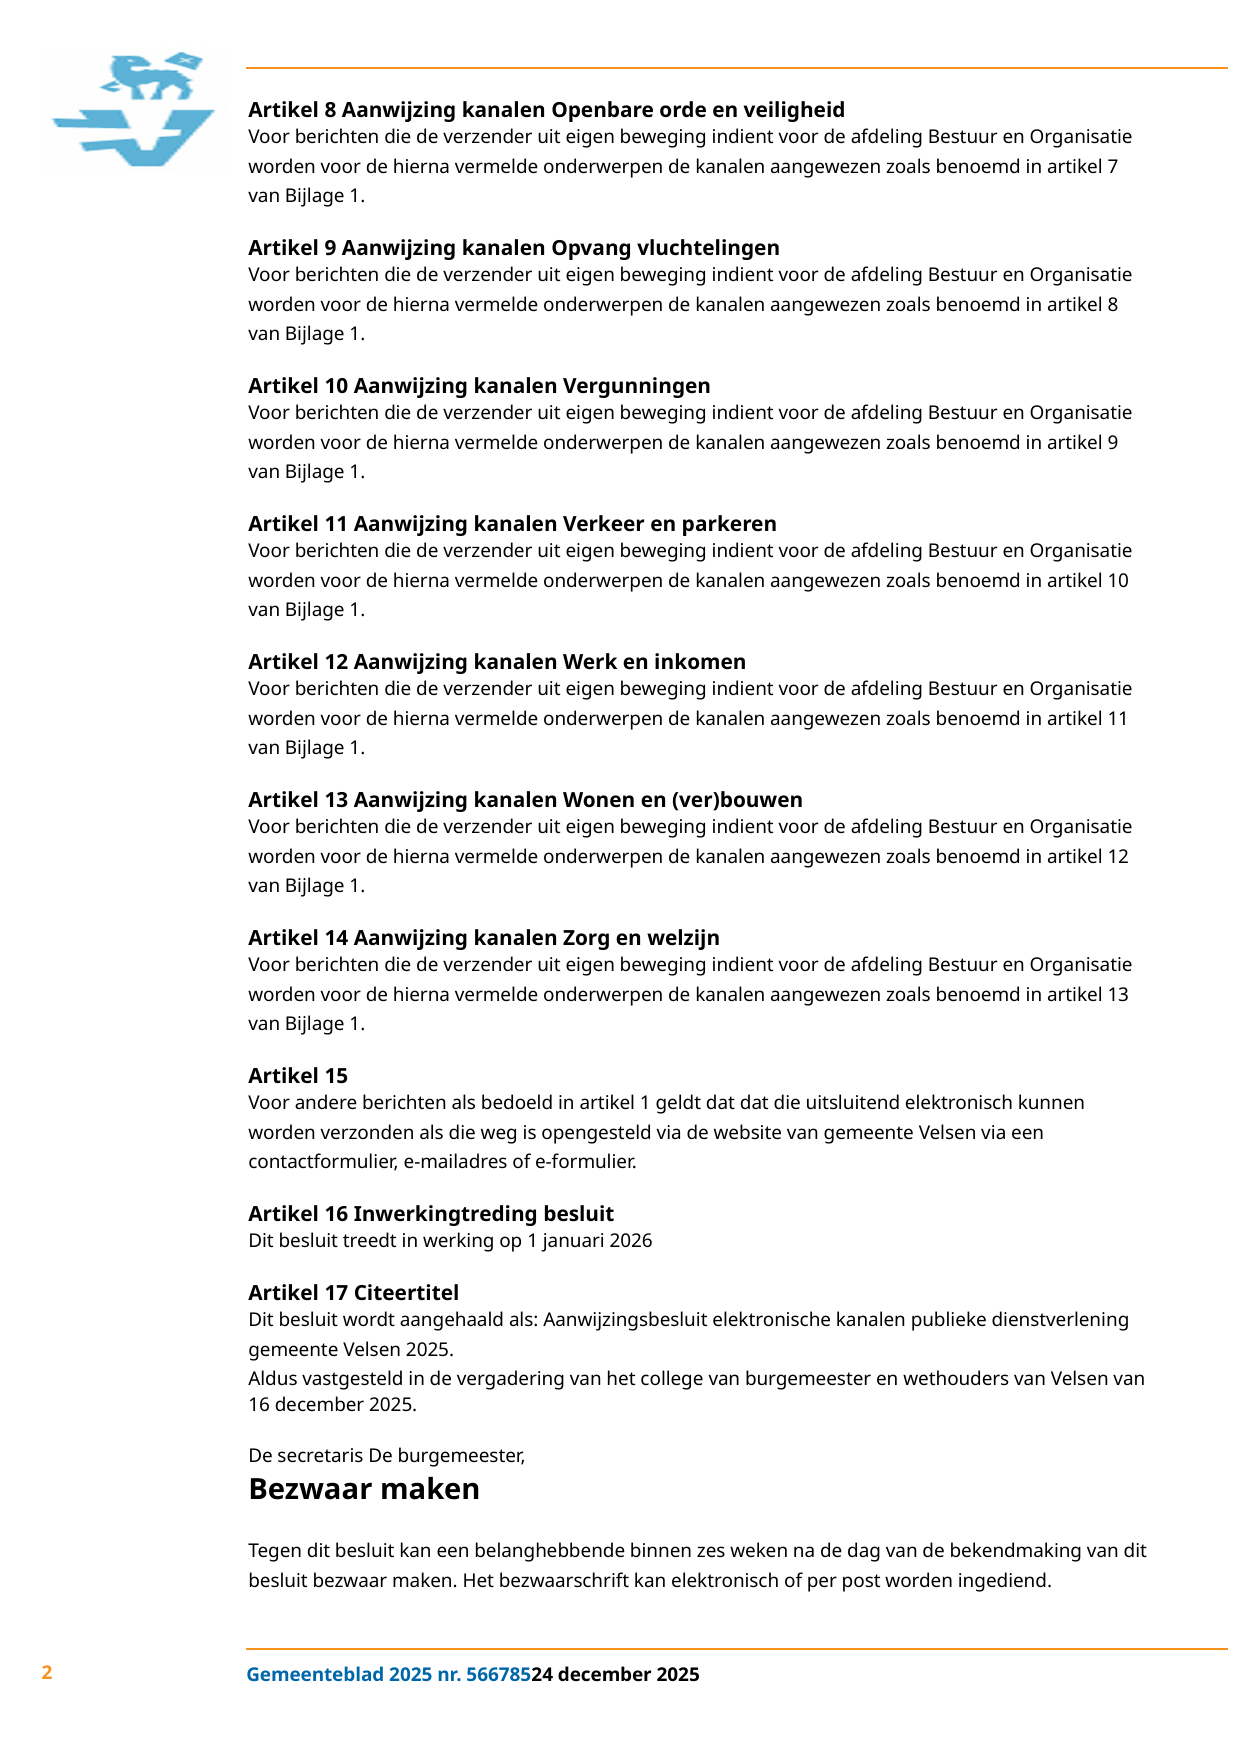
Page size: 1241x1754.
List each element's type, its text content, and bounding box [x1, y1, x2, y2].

text Dit besluit wordt aangehaald als: Aanwijzingsbesluit elektronische kanalen publieke dienstverlening gemeente Velsen 2025. [248, 1306, 1152, 1362]
text Voor berichten die de verzender uit eigen beweging indient voor de afdeling Bestuur en Organisatie worden voor de hierna vermelde onderwerpen de kanalen aangewezen zoals benoemd in artikel 11 van Bijlage 1. [248, 675, 1152, 760]
text Artikel 16 Inwerkingtreding besluit [248, 1199, 1152, 1227]
text De secretaris De burgemeester, [248, 1443, 1152, 1468]
text Artikel 13 Aanwijzing kanalen Wonen en (ver)bouwen [248, 785, 1152, 813]
text Tegen dit besluit kan een belanghebbende binnen zes weken na de dag van de bekendmaking van dit besluit bezwaar maken. Het bezwaarschrift kan elektronisch of per post worden ingediend. [248, 1537, 1152, 1592]
text Artikel 12 Aanwijzing kanalen Werk en inkomen [248, 647, 1152, 675]
text Voor berichten die de verzender uit eigen beweging indient voor de afdeling Bestuur en Organisatie worden voor de hierna vermelde onderwerpen de kanalen aangewezen zoals benoemd in artikel 12 van Bijlage 1. [248, 813, 1152, 898]
picture [41, 47, 231, 172]
text Voor berichten die de verzender uit eigen beweging indient voor de afdeling Bestuur en Organisatie worden voor de hierna vermelde onderwerpen de kanalen aangewezen zoals benoemd in artikel 7 van Bijlage 1. [248, 123, 1152, 208]
text Bezwaar maken [248, 1468, 1152, 1508]
text Artikel 10 Aanwijzing kanalen Vergunningen [248, 371, 1152, 399]
text Voor berichten die de verzender uit eigen beweging indient voor de afdeling Bestuur en Organisatie worden voor de hierna vermelde onderwerpen de kanalen aangewezen zoals benoemd in artikel 13 van Bijlage 1. [248, 951, 1152, 1036]
text Voor berichten die de verzender uit eigen beweging indient voor de afdeling Bestuur en Organisatie worden voor de hierna vermelde onderwerpen de kanalen aangewezen zoals benoemd in artikel 9 van Bijlage 1. [248, 399, 1152, 484]
text Artikel 14 Aanwijzing kanalen Zorg en welzijn [248, 923, 1152, 951]
text Voor berichten die de verzender uit eigen beweging indient voor de afdeling Bestuur en Organisatie worden voor de hierna vermelde onderwerpen de kanalen aangewezen zoals benoemd in artikel 10 van Bijlage 1. [248, 537, 1152, 622]
text Voor andere berichten als bedoeld in artikel 1 geldt dat dat die uitsluitend elektronisch kunnen worden verzonden als die weg is opengesteld via de website van gemeente Velsen via een contactformulier, e-mailadres of e-formulier. [248, 1089, 1152, 1174]
text Artikel 15 [248, 1061, 1152, 1089]
text Artikel 17 Citeertitel [248, 1278, 1152, 1306]
text Artikel 11 Aanwijzing kanalen Verkeer en parkeren [248, 509, 1152, 537]
text Artikel 9 Aanwijzing kanalen Opvang vluchtelingen [248, 233, 1152, 261]
text Aldus vastgesteld in de vergadering van het college van burgemeester en wethouders van Velsen van 16 december 2025. [248, 1365, 1152, 1417]
text Dit besluit treedt in werking op 1 januari 2026 [248, 1227, 1152, 1253]
text Voor berichten die de verzender uit eigen beweging indient voor de afdeling Bestuur en Organisatie worden voor de hierna vermelde onderwerpen de kanalen aangewezen zoals benoemd in artikel 8 van Bijlage 1. [248, 261, 1152, 346]
text Artikel 8 Aanwijzing kanalen Openbare orde en veiligheid [248, 95, 1152, 123]
